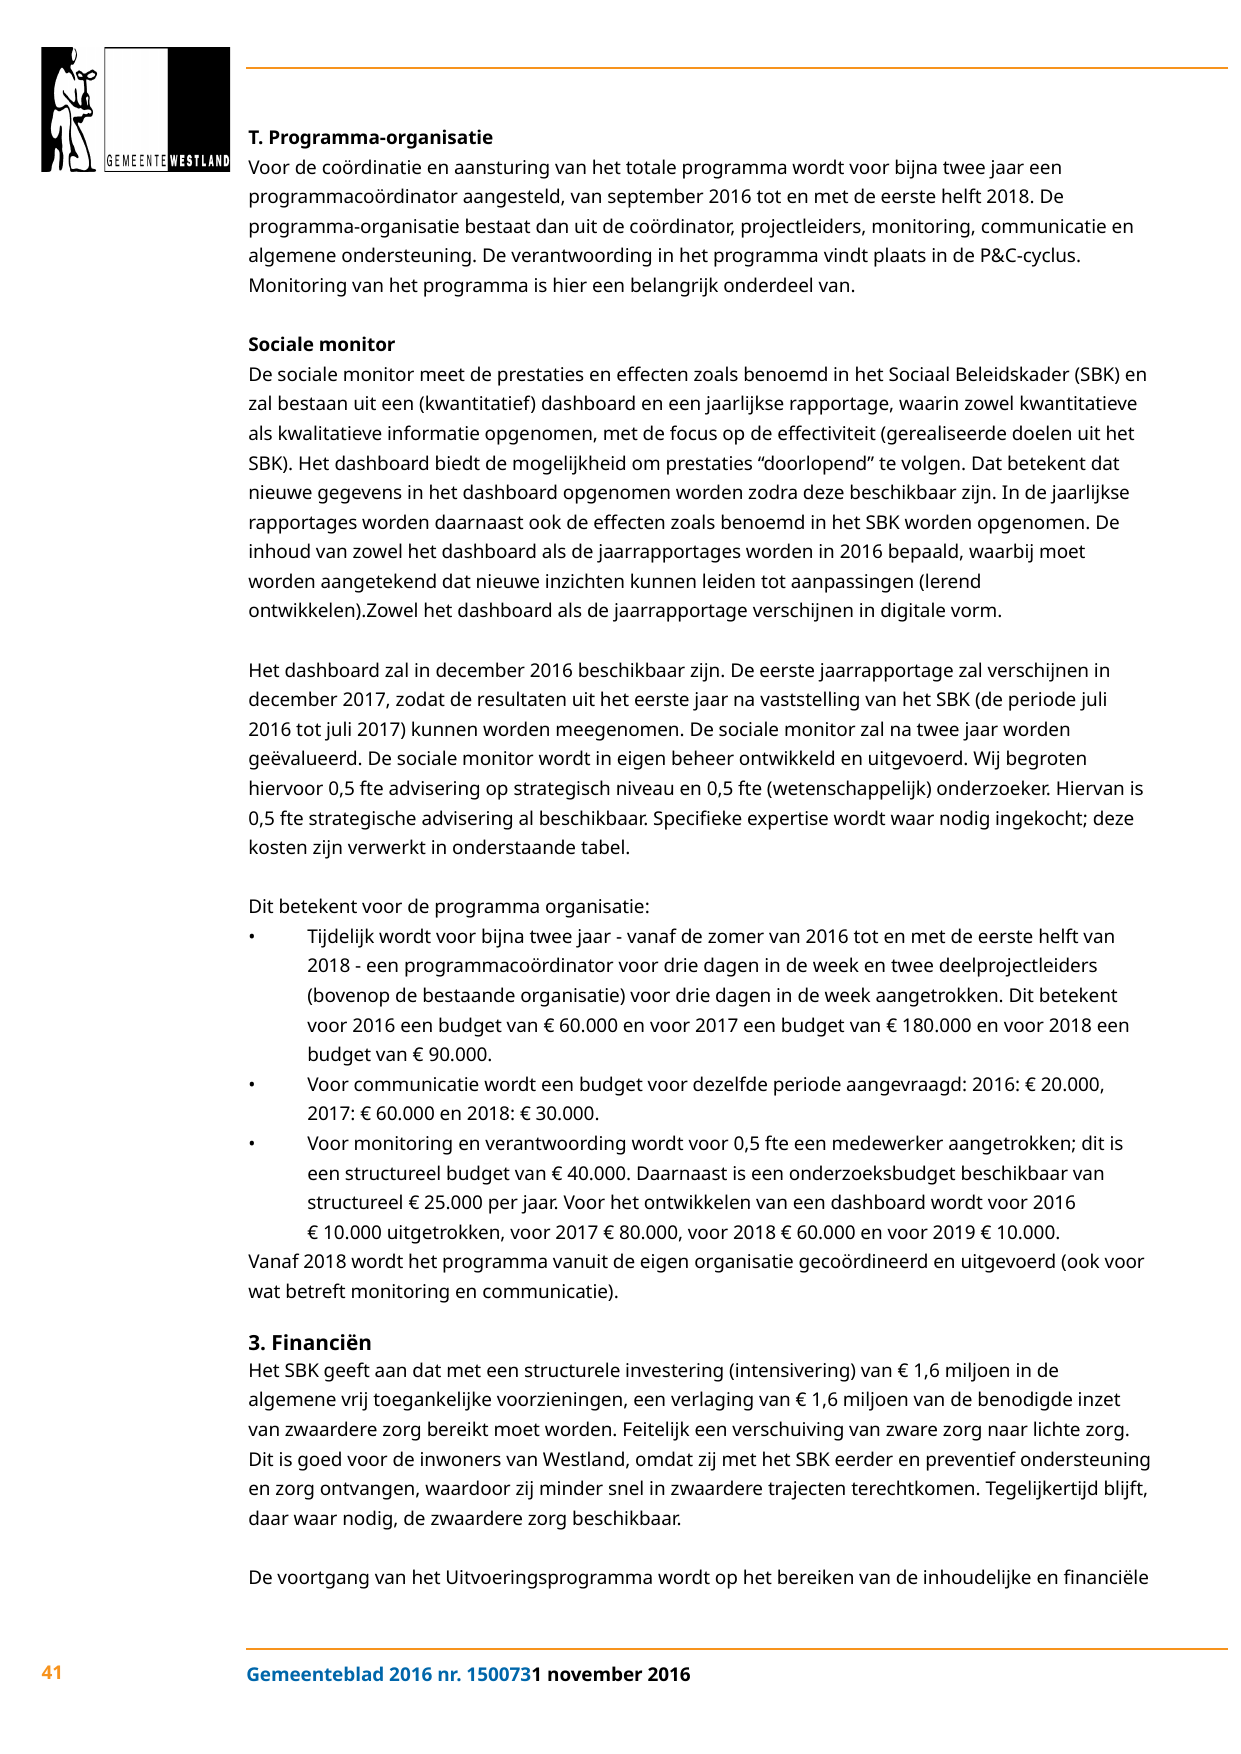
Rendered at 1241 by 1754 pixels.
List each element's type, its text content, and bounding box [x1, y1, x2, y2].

text Voor de coördinatie en aansturing van het totale programma wordt voor bijna twee jaar een programmacoördinator aangesteld, van september 2016 tot en met de eerste helft 2018. De programma-organisatie bestaat dan uit de coördinator, projectleiders, monitoring, communicatie en algemene ondersteuning. De verantwoording in het programma vindt plaats in de P&C-cyclus. Monitoring van het programma is hier een belangrijk onderdeel van. [248, 154, 1152, 298]
list Tijdelijk wordt voor bijna twee jaar - vanaf de zomer van 2016 tot en met de eerste helft van 2018 - een programmacoördinator voor drie dagen in de week en twee deelprojectleiders (bovenop de bestaande organisatie) voor drie dagen in de week aangetrokken. Dit betekent voor 2016 een budget van € 60.000 en voor 2017 een budget van € 180.000 en voor 2018 een budget van € 90.000. [248, 923, 1152, 1067]
text De voortgang van het Uitvoeringsprogramma wordt op het bereiken van de inhoudelijke en financiële [248, 1564, 1152, 1590]
text Vanaf 2018 wordt het programma vanuit de eigen organisatie gecoördineerd en uitgevoerd (ook voor wat betreft monitoring en communicatie). [248, 1248, 1152, 1304]
text 3. Financiën [248, 1328, 1152, 1357]
picture [41, 47, 231, 172]
text Sociale monitor [248, 331, 1152, 357]
text De sociale monitor meet de prestaties en effecten zoals benoemd in het Sociaal Beleidskader (SBK) en zal bestaan uit een (kwantitatief) dashboard en een jaarlijkse rapportage, waarin zowel kwantitatieve als kwalitatieve informatie opgenomen, met de focus op de effectiviteit (gerealiseerde doelen uit het SBK). Het dashboard biedt de mogelijkheid om prestaties “doorlopend” te volgen. Dat betekent dat nieuwe gegevens in het dashboard opgenomen worden zodra deze beschikbaar zijn. In de jaarlijkse rapportages worden daarnaast ook de effecten zoals benoemd in het SBK worden opgenomen. De inhoud van zowel het dashboard als de jaarrapportages worden in 2016 bepaald, waarbij moet worden aangetekend dat nieuwe inzichten kunnen leiden tot aanpassingen (lerend ontwikkelen).Zowel het dashboard als de jaarrapportage verschijnen in digitale vorm. [248, 361, 1152, 623]
text Dit betekent voor de programma organisatie: [248, 893, 1152, 919]
text T. Programma-organisatie [248, 124, 1152, 150]
text Het dashboard zal in december 2016 beschikbaar zijn. De eerste jaarrapportage zal verschijnen in december 2017, zodat de resultaten uit het eerste jaar na vaststelling van het SBK (de periode juli 2016 tot juli 2017) kunnen worden meegenomen. De sociale monitor zal na twee jaar worden geëvalueerd. De sociale monitor wordt in eigen beheer ontwikkeld en uitgevoerd. Wij begroten hiervoor 0,5 fte advisering op strategisch niveau en 0,5 fte (wetenschappelijk) onderzoeker. Hiervan is 0,5 fte strategische advisering al beschikbaar. Specifieke expertise wordt waar nodig ingekocht; deze kosten zijn verwerkt in onderstaande tabel. [248, 657, 1152, 860]
list Voor communicatie wordt een budget voor dezelfde periode aangevraagd: 2016: € 20.000, 2017: € 60.000 en 2018: € 30.000. [248, 1071, 1152, 1126]
list Voor monitoring en verantwoording wordt voor 0,5 fte een medewerker aangetrokken; dit is een structureel budget van € 40.000. Daarnaast is een onderzoeksbudget beschikbaar van structureel € 25.000 per jaar. Voor het ontwikkelen van een dashboard wordt voor 2016 € 10.000 uitgetrokken, voor 2017 € 80.000, voor 2018 € 60.000 en voor 2019 € 10.000. [248, 1130, 1152, 1245]
text Het SBK geeft aan dat met een structurele investering (intensivering) van € 1,6 miljoen in de algemene vrij toegankelijke voorzieningen, een verlaging van € 1,6 miljoen van de benodigde inzet van zwaardere zorg bereikt moet worden. Feitelijk een verschuiving van zware zorg naar lichte zorg. Dit is goed voor de inwoners van Westland, omdat zij met het SBK eerder en preventief ondersteuning en zorg ontvangen, waardoor zij minder snel in zwaardere trajecten terechtkomen. Tegelijkertijd blijft, daar waar nodig, de zwaardere zorg beschikbaar. [248, 1357, 1152, 1531]
